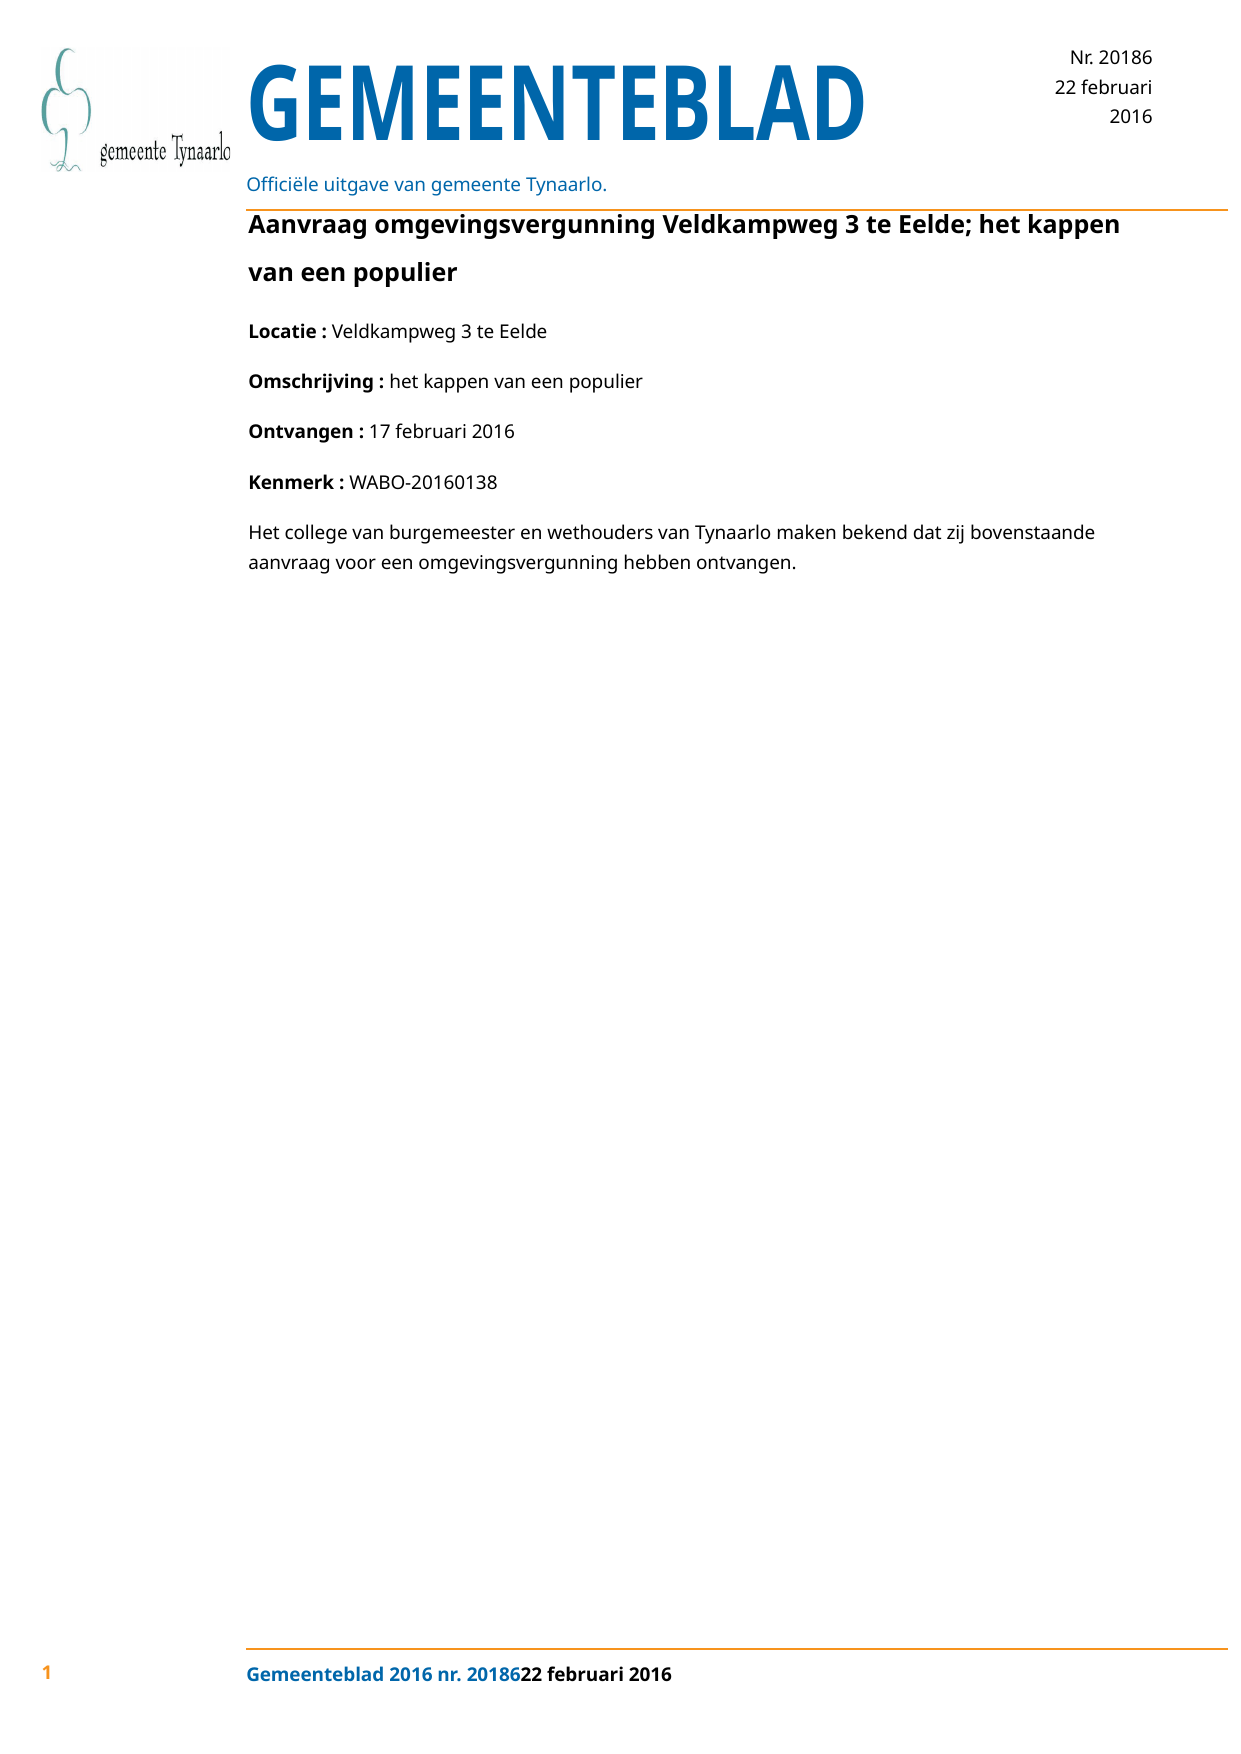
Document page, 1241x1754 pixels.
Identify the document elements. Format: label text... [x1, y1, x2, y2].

text Locatie : Veldkampweg 3 te Eelde [248, 318, 1152, 344]
picture [41, 47, 231, 172]
text Omschrijving : het kappen van een populier [248, 368, 1152, 394]
text Het college van burgemeester en wethouders van Tynaarlo maken bekend dat zij bovenstaande aanvraag voor een omgevingsvergunning hebben ontvangen. [248, 519, 1152, 575]
text Kenmerk : WABO-20160138 [248, 469, 1152, 495]
text Ontvangen : 17 februari 2016 [248, 419, 1152, 444]
text Aanvraag omgevingsvergunning Veldkampweg 3 te Eelde; het kappen van een populier [248, 211, 1152, 288]
